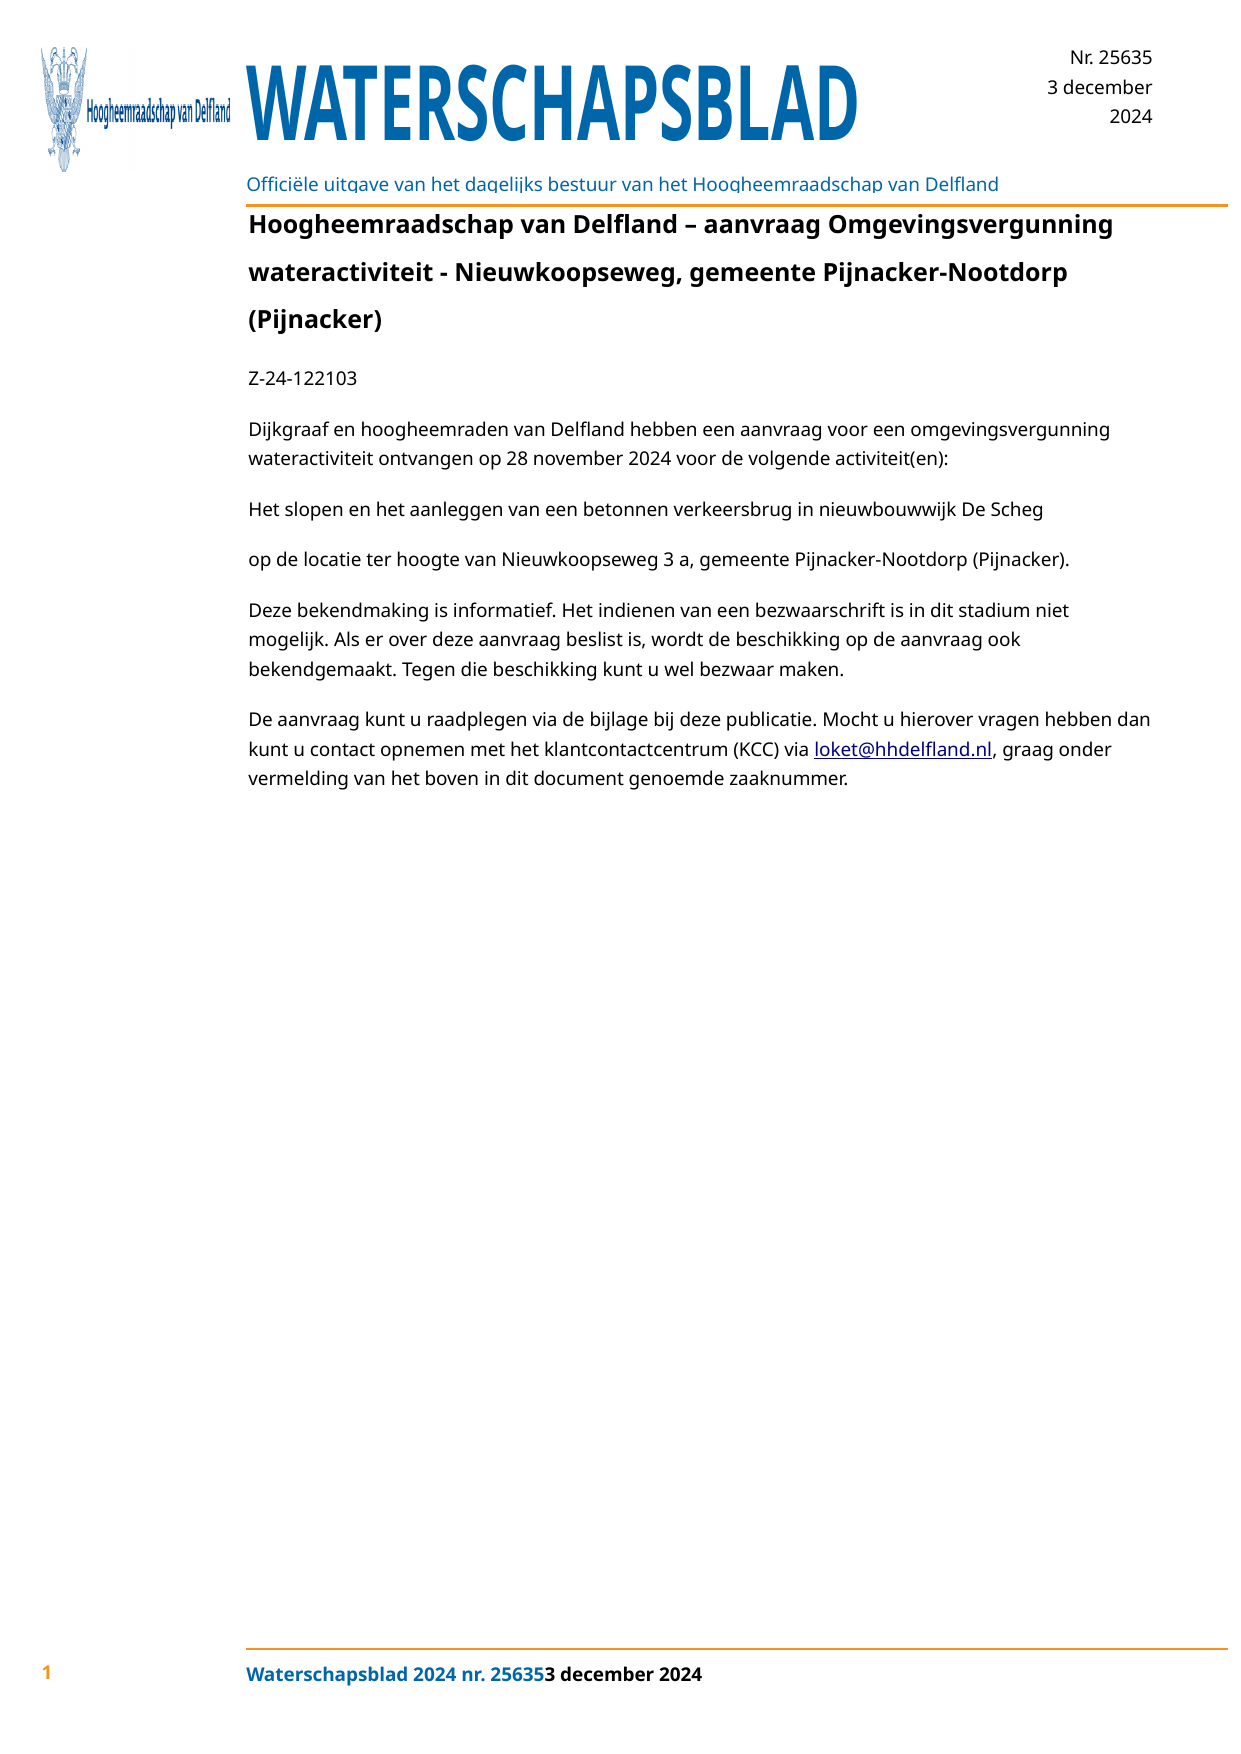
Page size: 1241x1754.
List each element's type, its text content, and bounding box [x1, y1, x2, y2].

text op de locatie ter hoogte van Nieuwkoopseweg 3 a, gemeente Pijnacker-Nootdorp (Pijnacker). [248, 546, 1152, 572]
text Deze bekendmaking is informatief. Het indienen van een bezwaarschrift is in dit stadium niet mogelijk. Als er over deze aanvraag beslist is, wordt de beschikking op de aanvraag ook bekendgemaakt. Tegen die beschikking kunt u wel bezwaar maken. [248, 597, 1152, 682]
text Het slopen en het aanleggen van een betonnen verkeersbrug in nieuwbouwwijk De Scheg [248, 496, 1152, 522]
picture [41, 47, 231, 172]
text Hoogheemraadschap van Delfland – aanvraag Omgevingsvergunning wateractiviteit - Nieuwkoopseweg, gemeente Pijnacker-Nootdorp (Pijnacker) [248, 207, 1152, 336]
text Dijkgraaf en hoogheemraden van Delfland hebben een aanvraag voor een omgevingsvergunning wateractiviteit ontvangen op 28 november 2024 voor de volgende activiteit(en): [248, 416, 1152, 471]
text Z-24-122103 [248, 366, 1152, 391]
text De aanvraag kunt u raadplegen via de bijlage bij deze publicatie. Mocht u hierover vragen hebben dan kunt u contact opnemen met het klantcontactcentrum (KCC) via loket@hhdelfland.nl, graag onder vermelding van het boven in dit document genoemde zaaknummer. [248, 706, 1152, 791]
